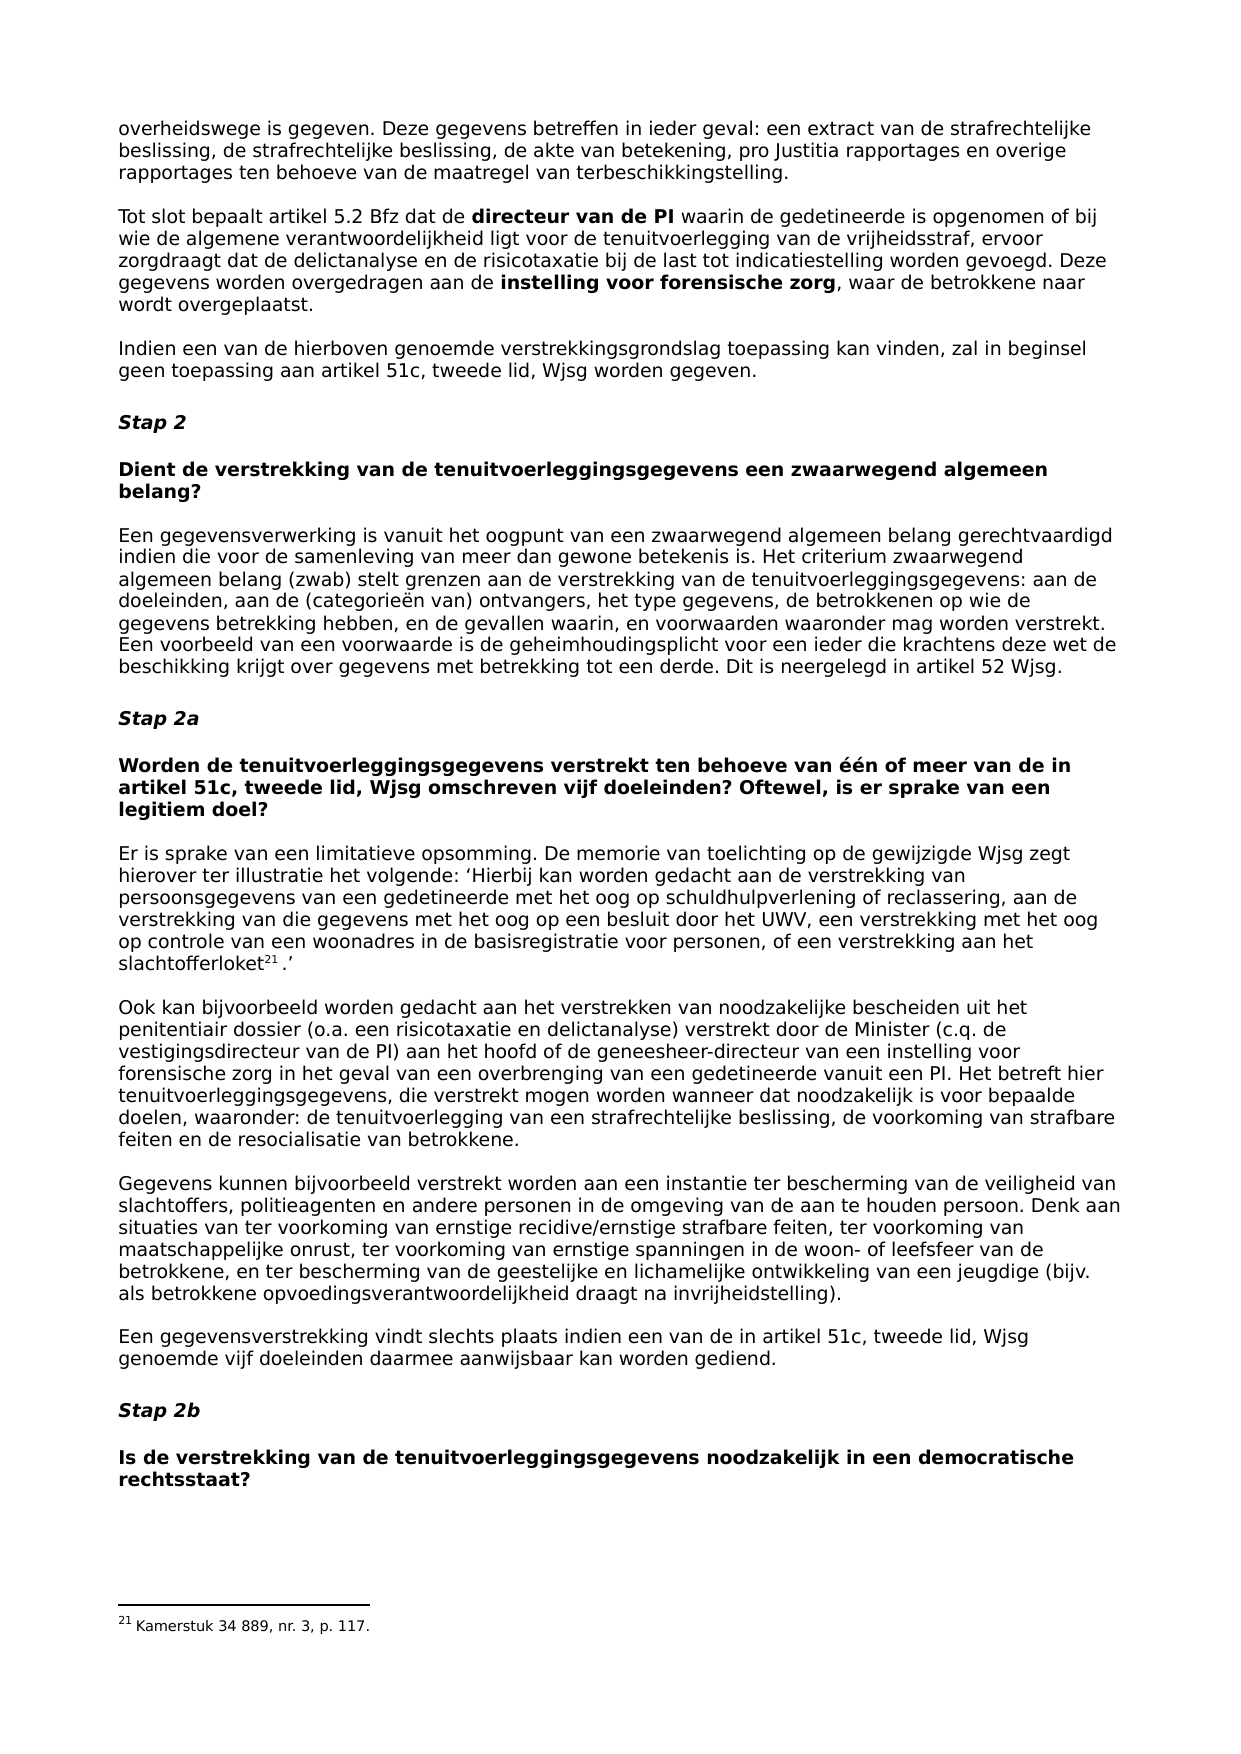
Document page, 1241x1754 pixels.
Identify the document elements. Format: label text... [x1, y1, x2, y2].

text Kamerstuk 34 889, nr. 3, p. 117. [118, 1614, 1122, 1636]
text overheidswege is gegeven. Deze gegevens betreffen in ieder geval: een extract van de strafrechtelijke beslissing, de strafrechtelijke beslissing, de akte van betekening, pro Justitia rapportages en overige rapportages ten behoeve van de maatregel van terbeschikkingstelling. [118, 118, 1122, 184]
subtitle Stap 2b [118, 1400, 1122, 1422]
text Er is sprake van een limitatieve opsomming. De memorie van toelichting op de gewijzigde Wjsg zegt hierover ter illustratie het volgende: ‘Hierbij kan worden gedacht aan de verstrekking van persoonsgegevens van een gedetineerde met het oog op schuldhulpverlening of reclassering, aan de verstrekking van die gegevens met het oog op een besluit door het UWV, een verstrekking met het oog op controle van een woonadres in de basisregistratie voor personen, of een verstrekking aan het slachtofferloket.’ [118, 843, 1122, 975]
text Ook kan bijvoorbeeld worden gedacht aan het verstrekken van noodzakelijke bescheiden uit het penitentiair dossier (o.a. een risicotaxatie en delictanalyse) verstrekt door de Minister (c.q. de vestigingsdirecteur van de PI) aan het hoofd of de geneesheer-directeur van een instelling voor forensische zorg in het geval van een overbrenging van een gedetineerde vanuit een PI. Het betreft hier tenuitvoerleggingsgegevens, die verstrekt mogen worden wanneer dat noodzakelijk is voor bepaalde doelen, waaronder: de tenuitvoerlegging van een strafrechtelijke beslissing, de voorkoming van strafbare feiten en de resocialisatie van betrokkene. [118, 997, 1122, 1151]
text Is de verstrekking van de tenuitvoerleggingsgegevens noodzakelijk in een democratische rechtsstaat? [118, 1447, 1122, 1491]
text Tot slot bepaalt artikel 5.2 Bfz dat de directeur van de PI waarin de gedetineerde is opgenomen of bij wie de algemene verantwoordelijkheid ligt voor de tenuitvoerlegging van de vrijheidsstraf, ervoor zorgdraagt dat de delictanalyse en de risicotaxatie bij de last tot indicatiestelling worden gevoegd. Deze gegevens worden overgedragen aan de instelling voor forensische zorg, waar de betrokkene naar wordt overgeplaatst. [118, 206, 1122, 316]
text Gegevens kunnen bijvoorbeeld verstrekt worden aan een instantie ter bescherming van de veiligheid van slachtoffers, politieagenten en andere personen in de omgeving van de aan te houden persoon. Denk aan situaties van ter voorkoming van ernstige recidive/ernstige strafbare feiten, ter voorkoming van maatschappelijke onrust, ter voorkoming van ernstige spanningen in de woon- of leefsfeer van de betrokkene, en ter bescherming van de geestelijke en lichamelijke ontwikkeling van een jeugdige (bijv. als betrokkene opvoedingsverantwoordelijkheid draagt na invrijheidstelling). [118, 1173, 1122, 1304]
text Indien een van de hierboven genoemde verstrekkingsgrondslag toepassing kan vinden, zal in beginsel geen toepassing aan artikel 51c, tweede lid, Wjsg worden gegeven. [118, 338, 1122, 382]
text Worden de tenuitvoerleggingsgegevens verstrekt ten behoeve van één of meer van de in artikel 51c, tweede lid, Wjsg omschreven vijf doeleinden? Oftewel, is er sprake van een legitiem doel? [118, 755, 1122, 821]
subtitle Stap 2a [118, 708, 1122, 730]
subtitle Stap 2 [118, 412, 1122, 434]
text Dient de verstrekking van de tenuitvoerleggingsgegevens een zwaarwegend algemeen belang? [118, 459, 1122, 503]
text Een gegevensverwerking is vanuit het oogpunt van een zwaarwegend algemeen belang gerechtvaardigd indien die voor de samenleving van meer dan gewone betekenis is. Het criterium zwaarwegend algemeen belang (zwab) stelt grenzen aan de verstrekking van de tenuitvoerleggingsgegevens: aan de doeleinden, aan de (categorieën van) ontvangers, het type gegevens, de betrokkenen op wie de gegevens betrekking hebben, en de gevallen waarin, en voorwaarden waaronder mag worden verstrekt. Een voorbeeld van een voorwaarde is de geheimhoudingsplicht voor een ieder die krachtens deze wet de beschikking krijgt over gegevens met betrekking tot een derde. Dit is neergelegd in artikel 52 Wjsg. [118, 524, 1122, 678]
text Een gegevensverstrekking vindt slechts plaats indien een van de in artikel 51c, tweede lid, Wjsg genoemde vijf doeleinden daarmee aanwijsbaar kan worden gediend. [118, 1326, 1122, 1370]
